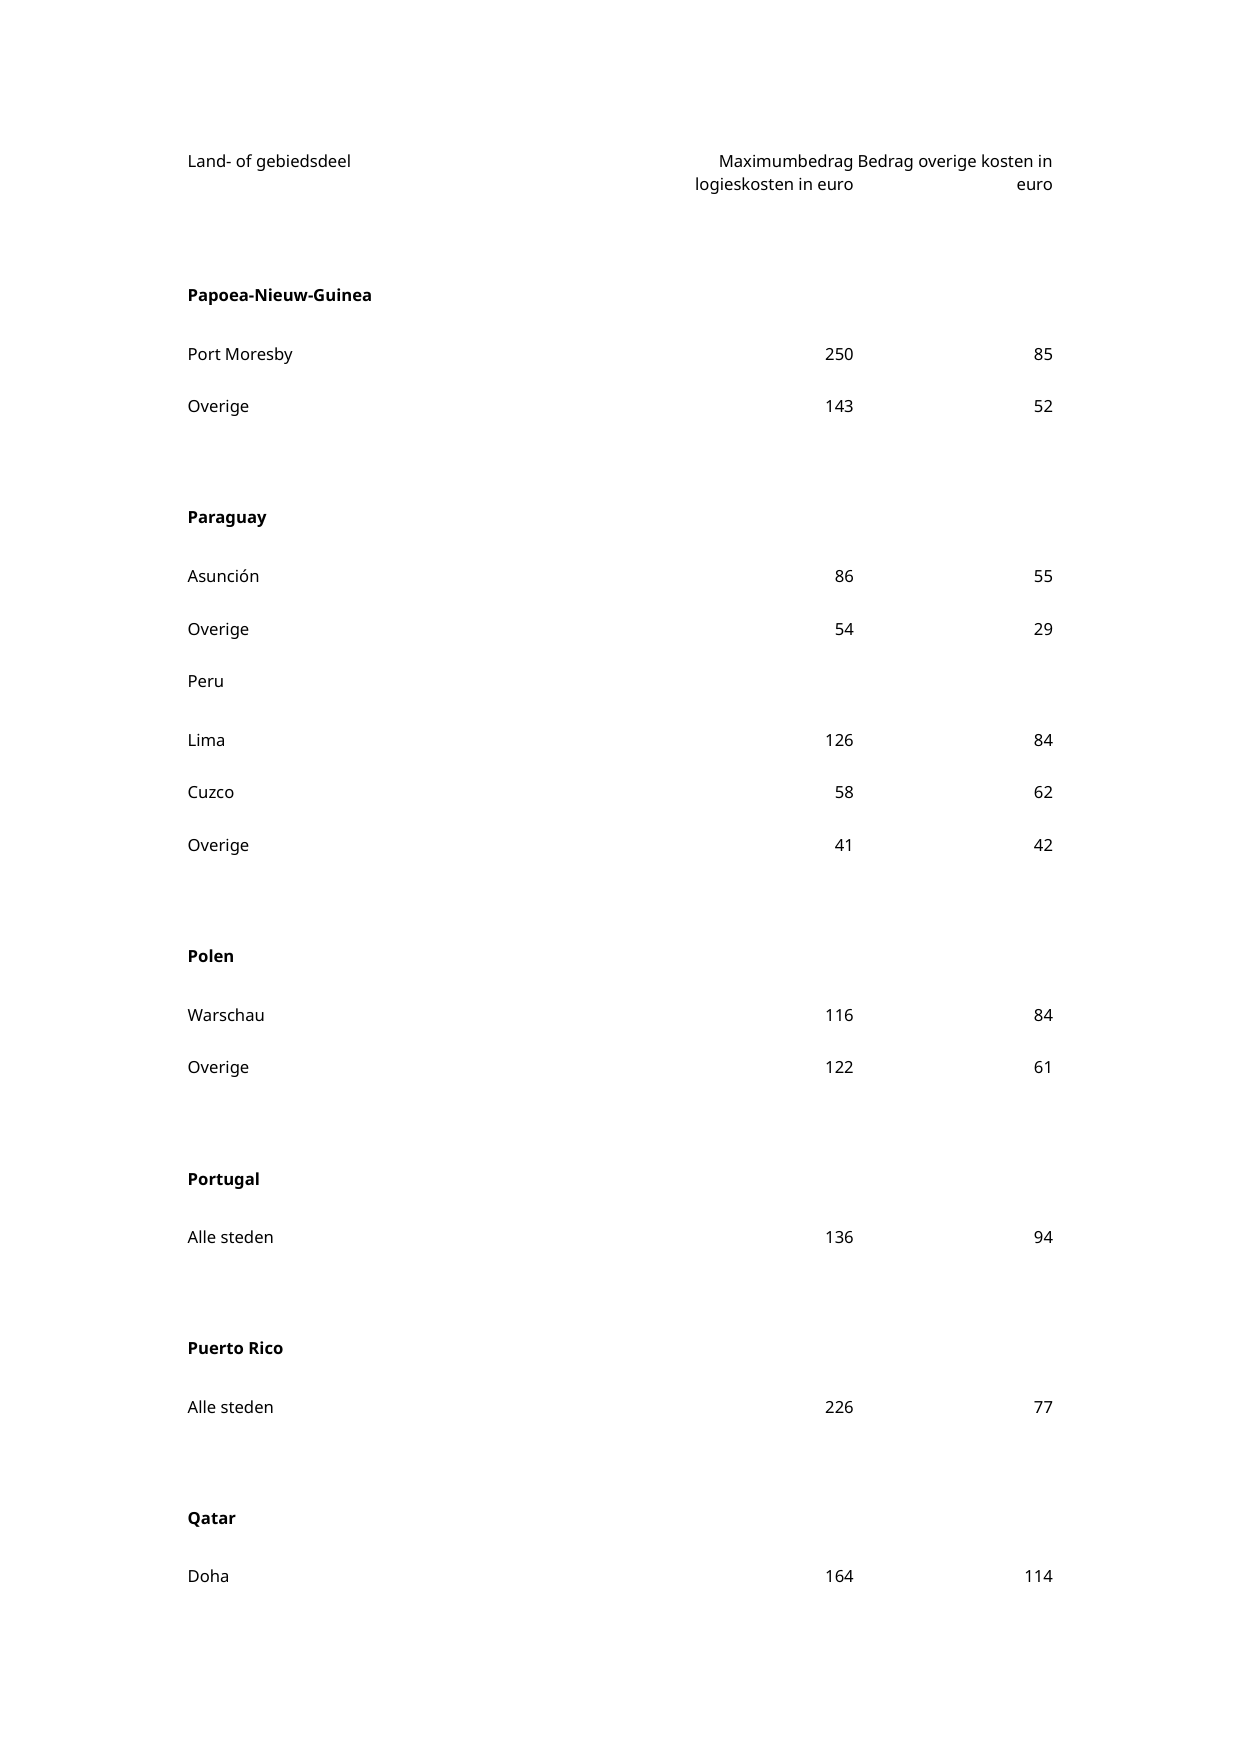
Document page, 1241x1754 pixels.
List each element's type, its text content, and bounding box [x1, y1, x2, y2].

table_cell [620, 1279, 853, 1337]
table_cell [620, 1448, 853, 1506]
table_cell Port Moresby [188, 342, 620, 395]
table_cell [620, 506, 853, 564]
table_cell 226 [620, 1395, 853, 1448]
table_cell [620, 448, 853, 506]
table_cell 86 [620, 565, 853, 617]
table_header Bedrag overige kosten in euro [854, 150, 1053, 225]
table_cell [620, 670, 853, 728]
table_cell Overige [188, 1056, 620, 1109]
table_cell 122 [620, 1056, 853, 1109]
table_cell [620, 284, 853, 342]
table_cell Papoea-Nieuw-Guinea [188, 284, 620, 342]
table_cell 42 [854, 834, 1053, 887]
table_cell Asunción [188, 565, 620, 617]
table_cell [620, 225, 853, 284]
table_cell 143 [620, 395, 853, 448]
table_cell 126 [620, 729, 853, 781]
table_cell [188, 1448, 620, 1506]
table_cell [188, 887, 620, 945]
table_cell [620, 1167, 853, 1226]
table_cell [854, 1279, 1053, 1337]
table_cell Alle steden [188, 1395, 620, 1448]
table_cell [854, 1448, 1053, 1506]
table_cell [620, 945, 853, 1003]
table_cell 164 [620, 1565, 853, 1588]
table_cell 85 [854, 342, 1053, 395]
table_cell [854, 448, 1053, 506]
table_cell [188, 1109, 620, 1167]
table_cell 54 [620, 617, 853, 670]
table_cell [854, 284, 1053, 342]
table_cell 29 [854, 617, 1053, 670]
table_cell Lima [188, 729, 620, 781]
table_cell Overige [188, 834, 620, 887]
table_cell Puerto Rico [188, 1337, 620, 1395]
table_cell [620, 1109, 853, 1167]
table_cell Alle steden [188, 1226, 620, 1278]
table_cell [854, 887, 1053, 945]
table_cell 84 [854, 1004, 1053, 1056]
table_cell [188, 225, 620, 284]
table_cell Cuzco [188, 781, 620, 834]
table_cell [620, 1506, 853, 1565]
table_cell Qatar [188, 1506, 620, 1565]
table_cell Peru [188, 670, 620, 728]
table_cell 58 [620, 781, 853, 834]
table_cell Overige [188, 617, 620, 670]
table_cell 94 [854, 1226, 1053, 1278]
table_cell 41 [620, 834, 853, 887]
table_cell Portugal [188, 1167, 620, 1226]
table_cell 61 [854, 1056, 1053, 1109]
table_cell Doha [188, 1565, 620, 1588]
table_cell [854, 1167, 1053, 1226]
table_cell Overige [188, 395, 620, 448]
table_cell [854, 1337, 1053, 1395]
table_cell 114 [854, 1565, 1053, 1588]
table_cell 116 [620, 1004, 853, 1056]
table_cell [620, 887, 853, 945]
table_cell [854, 1109, 1053, 1167]
table_cell [854, 670, 1053, 728]
table_cell [620, 1337, 853, 1395]
table_cell Warschau [188, 1004, 620, 1056]
table_header Land- of gebiedsdeel [188, 150, 620, 225]
table_cell 250 [620, 342, 853, 395]
table_cell 55 [854, 565, 1053, 617]
table_cell 52 [854, 395, 1053, 448]
table_cell [188, 1279, 620, 1337]
table_cell [854, 506, 1053, 564]
table_cell [188, 448, 620, 506]
table_header Maximumbedrag logieskosten in euro [620, 150, 853, 225]
table_cell [854, 225, 1053, 284]
table_cell [854, 945, 1053, 1003]
table_cell Polen [188, 945, 620, 1003]
table_cell 77 [854, 1395, 1053, 1448]
table_cell Paraguay [188, 506, 620, 564]
table_cell [854, 1506, 1053, 1565]
table_cell 84 [854, 729, 1053, 781]
table_cell 136 [620, 1226, 853, 1278]
table_cell 62 [854, 781, 1053, 834]
